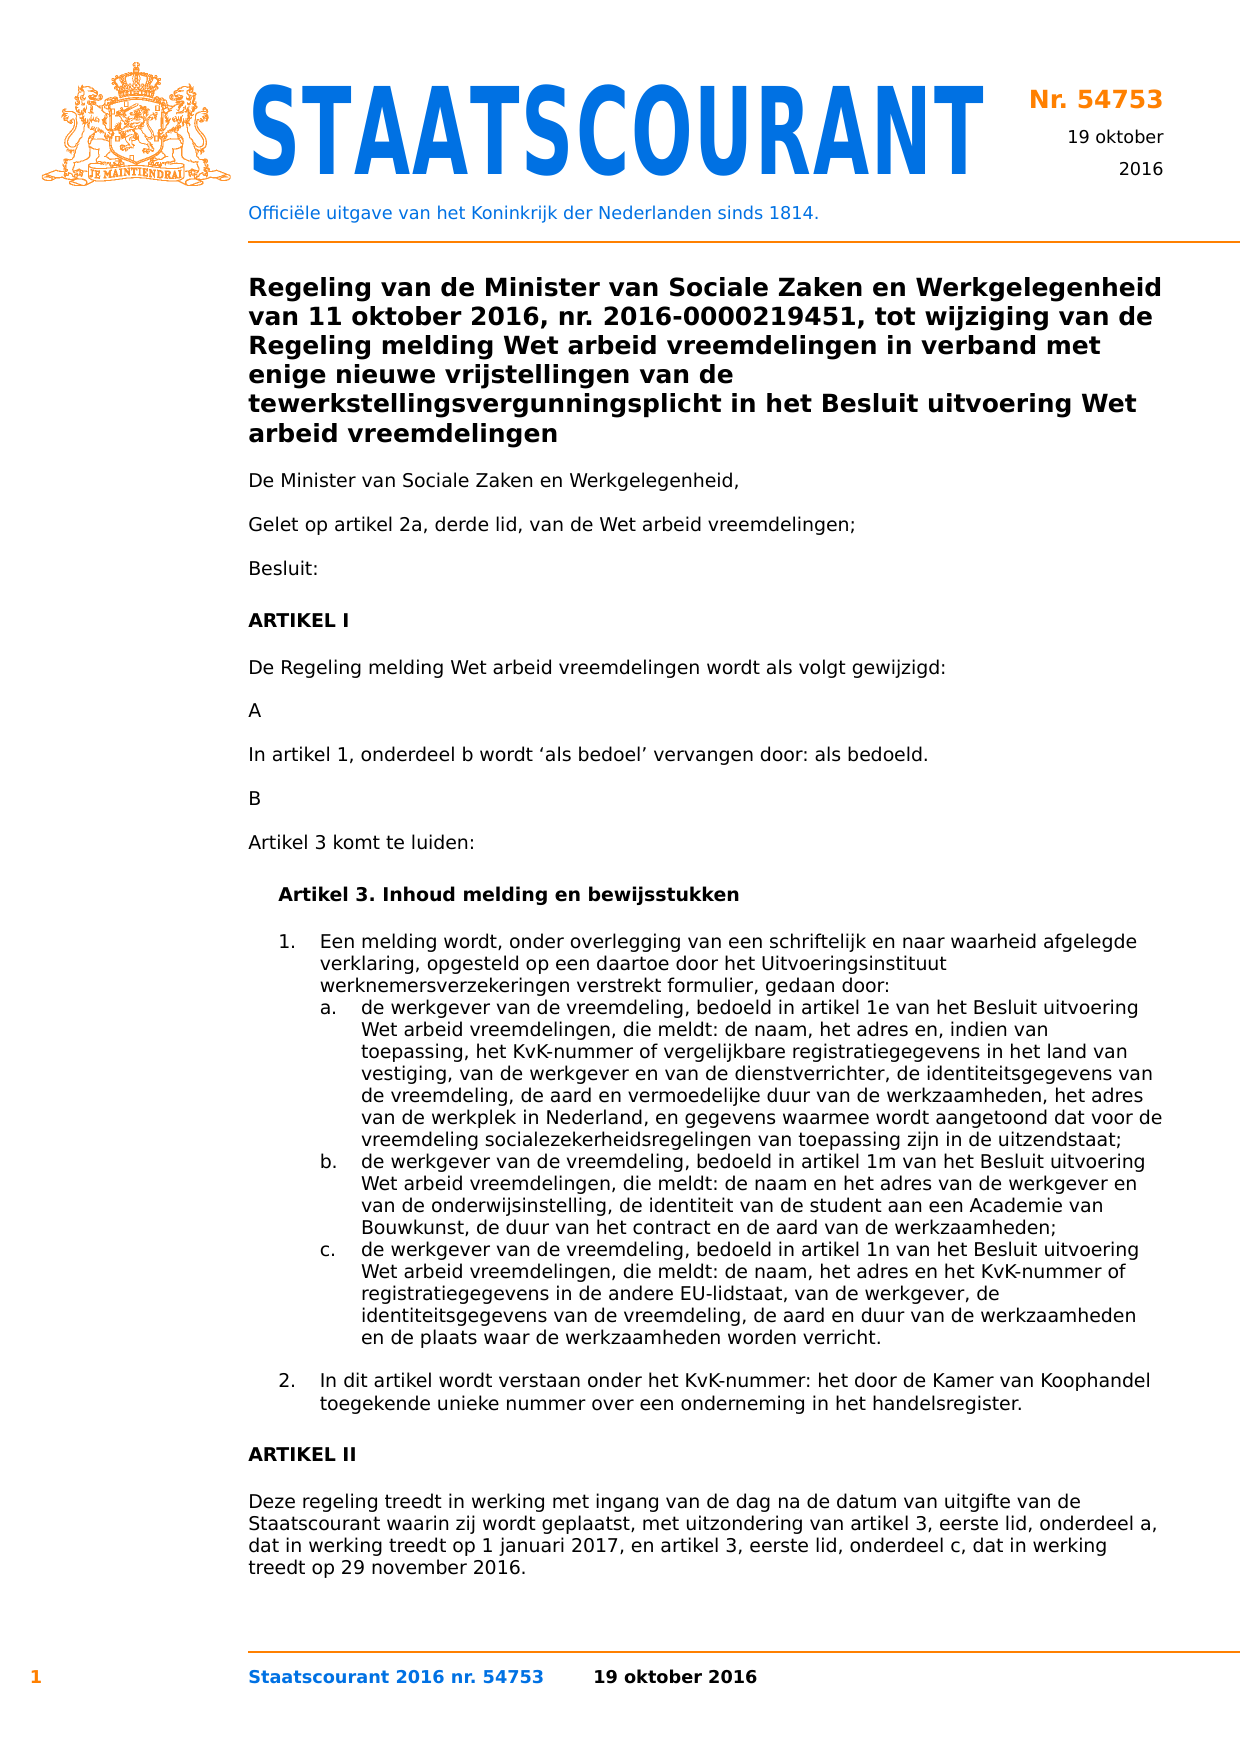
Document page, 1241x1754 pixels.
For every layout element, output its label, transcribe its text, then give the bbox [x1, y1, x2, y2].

text De Minister van Sociale Zaken en Werkgelegenheid, [248, 470, 1163, 492]
text c. de werkgever van de vreemdeling, bedoeld in artikel 1n van het Besluit uitvoering Wet arbeid vreemdelingen, die meldt: de naam, het adres en het KvK-nummer of registratiegegevens in de andere EU-lidstaat, van de werkgever, de identiteitsgegevens van de vreemdeling, de aard en duur van de werkzaamheden en de plaats waar de werkzaamheden worden verricht. [319, 1239, 1163, 1348]
table_header STAATSCOURANT [248, 62, 998, 203]
text a. de werkgever van de vreemdeling, bedoeld in artikel 1e van het Besluit uitvoering Wet arbeid vreemdelingen, die meldt: de naam, het adres en, indien van toepassing, het KvK-nummer of vergelijkbare registratiegegevens in het land van vestiging, van de werkgever en van de dienstverrichter, de identiteitsgegevens van de vreemdeling, de aard en vermoedelijke duur van de werkzaamheden, het adres van de werkplek in Nederland, en gegevens waarmee wordt aangetoond dat voor de vreemdeling socialezekerheidsregelingen van toepassing zijn in de uitzendstaat; [319, 997, 1163, 1151]
table_cell 2016 [998, 153, 1240, 203]
table_header Nr. 54753 [998, 62, 1240, 121]
text Besluit: [248, 558, 1163, 579]
subtitle ARTIKEL I [248, 609, 1163, 632]
text 2. In dit artikel wordt verstaan onder het KvK-nummer: het door de Kamer van Koophandel toegekende unieke nummer over een onderneming in het handelsregister. [278, 1370, 1163, 1414]
table_cell 19 oktober [998, 121, 1240, 153]
text Artikel 3 komt te luiden: [248, 832, 1163, 854]
text 1. Een melding wordt, onder overlegging van een schriftelijk en naar waarheid afgelegde verklaring, opgesteld op een daartoe door het Uitvoeringsinstituut werknemersverzekeringen verstrekt formulier, gedaan door: [278, 931, 1163, 997]
text De Regeling melding Wet arbeid vreemdelingen wordt als volgt gewijzigd: [248, 657, 1163, 678]
text Deze regeling treedt in werking met ingang van de dag na de datum van uitgifte van de Staatscourant waarin zij wordt geplaatst, met uitzondering van artikel 3, eerste lid, onderdeel a, dat in werking treedt op 1 januari 2017, en artikel 3, eerste lid, onderdeel c, dat in werking treedt op 29 november 2016. [248, 1491, 1163, 1579]
text In artikel 1, onderdeel b wordt ‘als bedoel’ vervangen door: als bedoeld. [248, 744, 1163, 766]
text Gelet op artikel 2a, derde lid, van de Wet arbeid vreemdelingen; [248, 514, 1163, 536]
subtitle Artikel 3. Inhoud melding en bewijsstukken [278, 884, 1163, 906]
text B [248, 788, 1163, 810]
text b. de werkgever van de vreemdeling, bedoeld in artikel 1m van het Besluit uitvoering Wet arbeid vreemdelingen, die meldt: de naam en het adres van de werkgever en van de onderwijsinstelling, de identiteit van de student aan een Academie van Bouwkunst, de duur van het contract en de aard van de werkzaamheden; [319, 1151, 1163, 1239]
subtitle ARTIKEL II [248, 1444, 1163, 1466]
table_cell Officiële uitgave van het Koninkrijk der Nederlanden sinds 1814. [248, 203, 1240, 241]
subtitle Regeling van de Minister van Sociale Zaken en Werkgelegenheid van 11 oktober 2016, nr. 2016-0000219451, tot wijziging van de Regeling melding Wet arbeid vreemdelingen in verband met enige nieuwe vrijstellingen van de tewerkstellingsvergunningsplicht in het Besluit uitvoering Wet arbeid vreemdelingen [248, 273, 1163, 448]
table_header [25, 62, 248, 241]
picture [41, 62, 231, 186]
text A [248, 700, 1163, 722]
